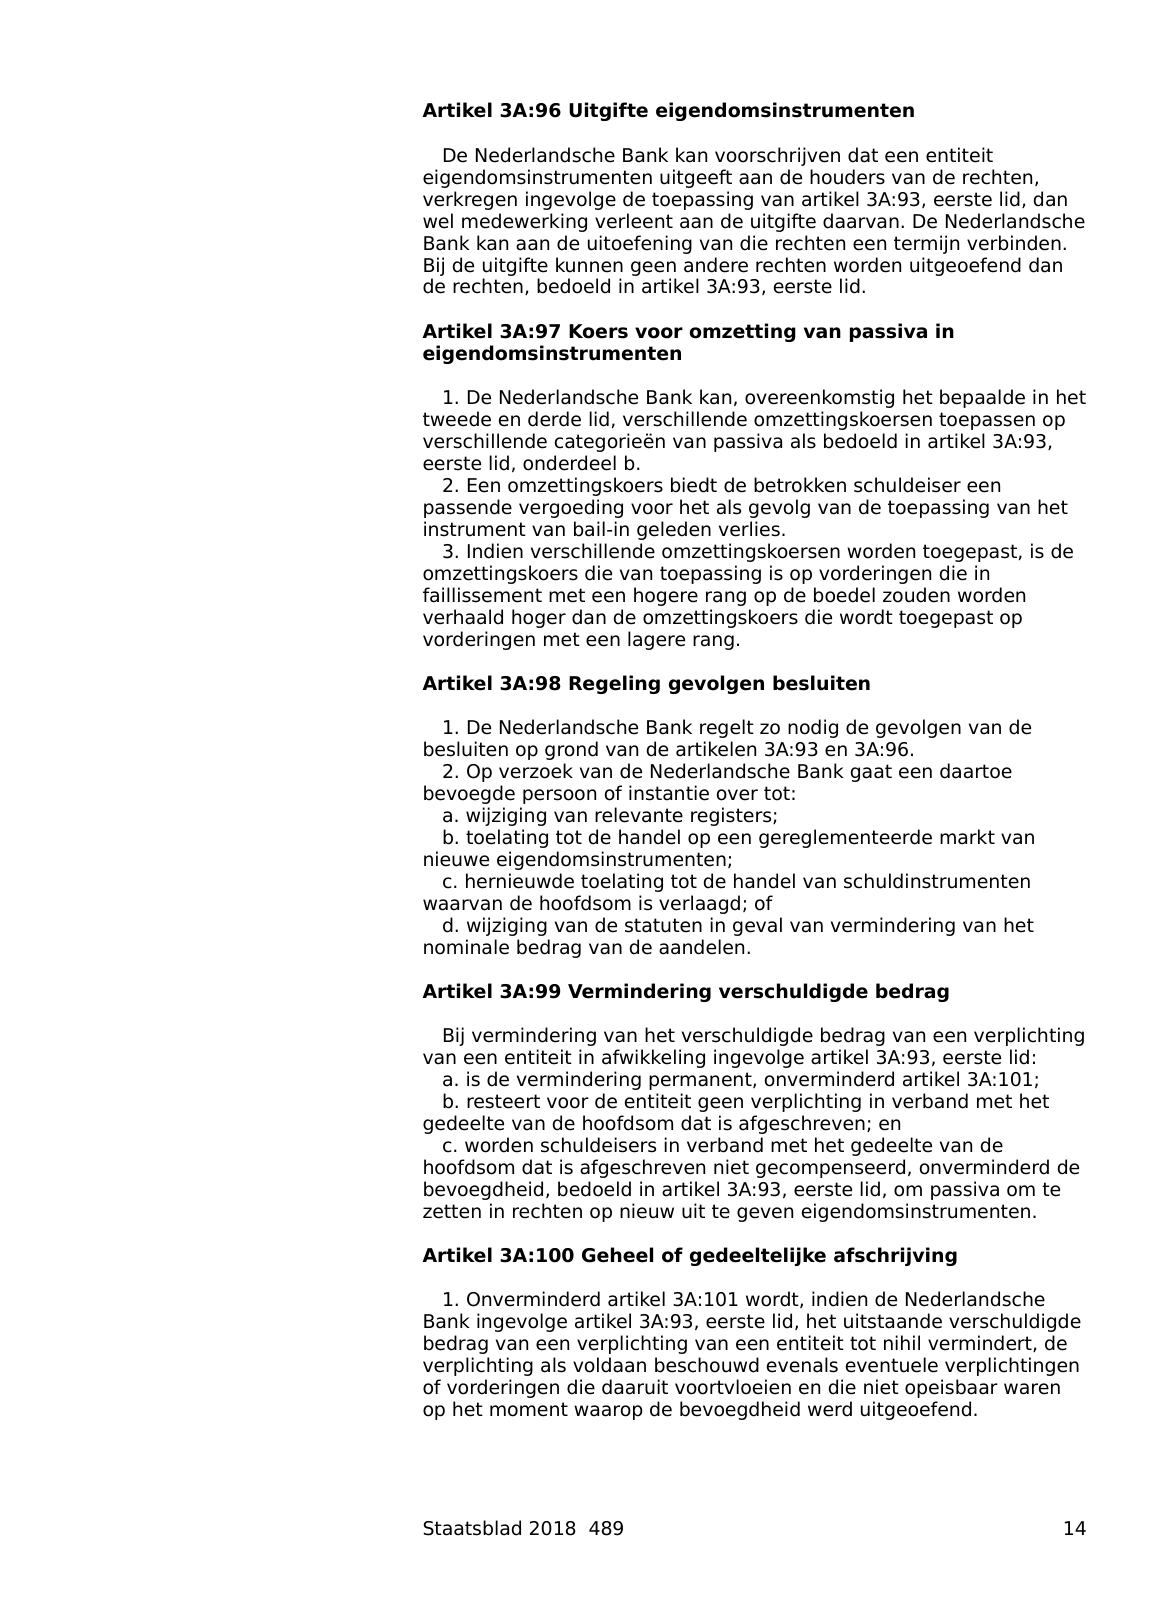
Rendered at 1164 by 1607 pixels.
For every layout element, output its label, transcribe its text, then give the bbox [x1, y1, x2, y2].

text b. resteert voor de entiteit geen verplichting in verband met het gedeelte van de hoofdsom dat is afgeschreven; en [422, 1091, 1087, 1135]
text De Nederlandsche Bank kan voorschrijven dat een entiteit eigendomsinstrumenten uitgeeft aan de houders van de rechten, verkregen ingevolge de toepassing van artikel 3A:93, eerste lid, dan wel medewerking verleent aan de uitgifte daarvan. De Nederlandsche Bank kan aan de uitoefening van die rechten een termijn verbinden. Bij de uitgifte kunnen geen andere rechten worden uitgeoefend dan de rechten, bedoeld in artikel 3A:93, eerste lid. [422, 144, 1087, 298]
text 2. Op verzoek van de Nederlandsche Bank gaat een daartoe bevoegde persoon of instantie over tot: [422, 761, 1087, 805]
subtitle Artikel 3A:98 Regeling gevolgen besluiten [422, 673, 1087, 695]
text d. wijziging van de statuten in geval van vermindering van het nominale bedrag van de aandelen. [422, 915, 1087, 959]
text 2. Een omzettingskoers biedt de betrokken schuldeiser een passende vergoeding voor het als gevolg van de toepassing van het instrument van bail-in geleden verlies. [422, 475, 1087, 541]
text a. wijziging van relevante registers; [422, 805, 1087, 827]
subtitle Artikel 3A:100 Geheel of gedeeltelijke afschrijving [422, 1245, 1087, 1267]
text b. toelating tot de handel op een gereglementeerde markt van nieuwe eigendomsinstrumenten; [422, 827, 1087, 871]
subtitle Artikel 3A:96 Uitgifte eigendomsinstrumenten [422, 100, 1087, 122]
text Bij vermindering van het verschuldigde bedrag van een verplichting van een entiteit in afwikkeling ingevolge artikel 3A:93, eerste lid: [422, 1025, 1087, 1069]
subtitle Artikel 3A:99 Vermindering verschuldigde bedrag [422, 981, 1087, 1003]
text 1. De Nederlandsche Bank kan, overeenkomstig het bepaalde in het tweede en derde lid, verschillende omzettingskoersen toepassen op verschillende categorieën van passiva als bedoeld in artikel 3A:93, eerste lid, onderdeel b. [422, 387, 1087, 475]
text 3. Indien verschillende omzettingskoersen worden toegepast, is de omzettingskoers die van toepassing is op vorderingen die in faillissement met een hogere rang op de boedel zouden worden verhaald hoger dan de omzettingskoers die wordt toegepast op vorderingen met een lagere rang. [422, 541, 1087, 651]
text 1. De Nederlandsche Bank regelt zo nodig de gevolgen van de besluiten op grond van de artikelen 3A:93 en 3A:96. [422, 717, 1087, 761]
text c. hernieuwde toelating tot de handel van schuldinstrumenten waarvan de hoofdsom is verlaagd; of [422, 871, 1087, 915]
text 1. Onverminderd artikel 3A:101 wordt, indien de Nederlandsche Bank ingevolge artikel 3A:93, eerste lid, het uitstaande verschuldigde bedrag van een verplichting van een entiteit tot nihil vermindert, de verplichting als voldaan beschouwd evenals eventuele verplichtingen of vorderingen die daaruit voortvloeien en die niet opeisbaar waren op het moment waarop de bevoegdheid werd uitgeoefend. [422, 1289, 1087, 1421]
subtitle Artikel 3A:97 Koers voor omzetting van passiva in eigendomsinstrumenten [422, 321, 1087, 364]
text c. worden schuldeisers in verband met het gedeelte van de hoofdsom dat is afgeschreven niet gecompenseerd, onverminderd de bevoegdheid, bedoeld in artikel 3A:93, eerste lid, om passiva om te zetten in rechten op nieuw uit te geven eigendomsinstrumenten. [422, 1135, 1087, 1223]
text a. is de vermindering permanent, onverminderd artikel 3A:101; [422, 1069, 1087, 1091]
